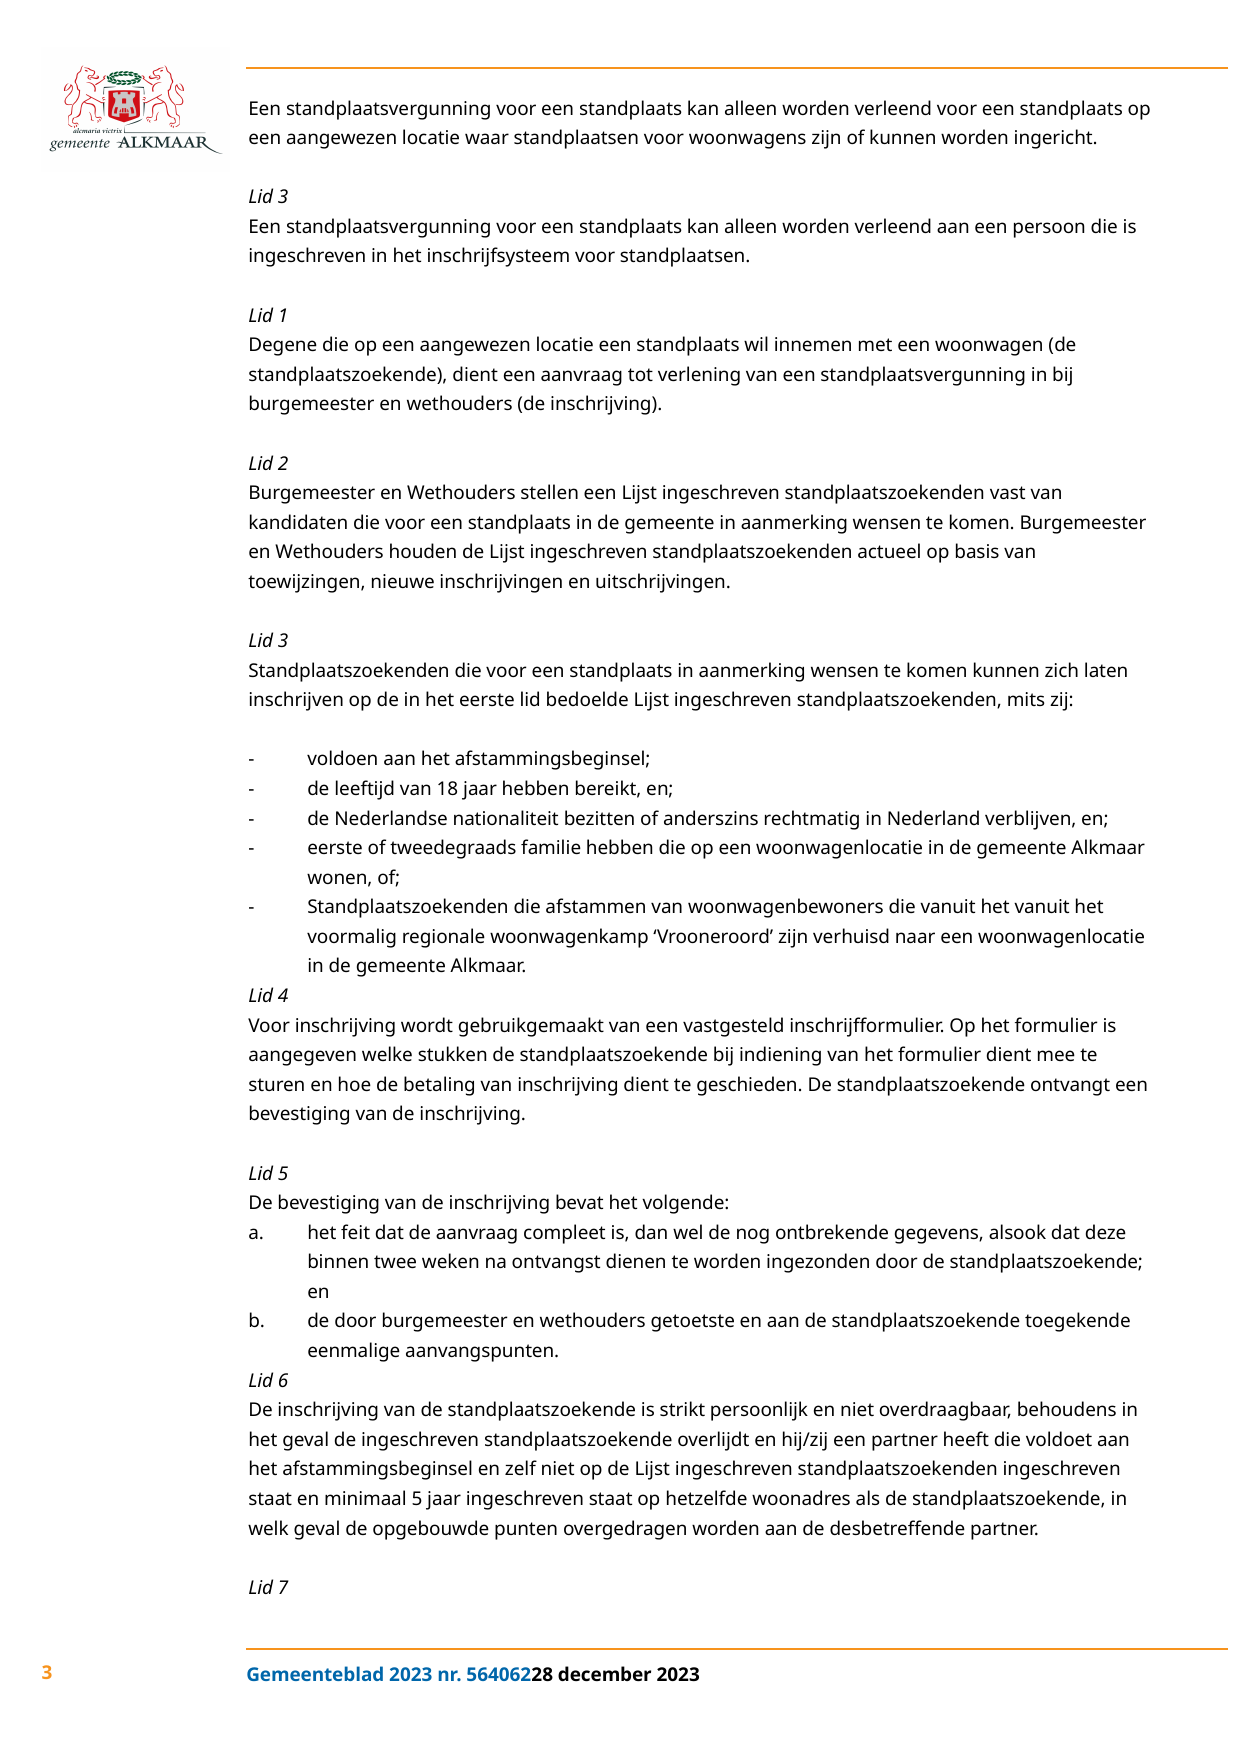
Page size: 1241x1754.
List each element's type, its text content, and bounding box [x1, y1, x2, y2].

text Burgemeester en Wethouders stellen een Lijst ingeschreven standplaatszoekenden vast van kandidaten die voor een standplaats in de gemeente in aanmerking wensen te komen. Burgemeester en Wethouders houden de Lijst ingeschreven standplaatszoekenden actueel op basis van toewijzingen, nieuwe inschrijvingen en uitschrijvingen. [248, 479, 1152, 594]
list de Nederlandse nationaliteit bezitten of anderszins rechtmatig in Nederland verblijven, en; [248, 805, 1152, 831]
text Een standplaatsvergunning voor een standplaats kan alleen worden verleend voor een standplaats op een aangewezen locatie waar standplaatsen voor woonwagens zijn of kunnen worden ingericht. [248, 95, 1152, 150]
text Lid 3 [248, 627, 1152, 653]
text Standplaatszoekenden die voor een standplaats in aanmerking wensen te komen kunnen zich laten inschrijven op de in het eerste lid bedoelde Lijst ingeschreven standplaatszoekenden, mits zij: [248, 657, 1152, 712]
list de door burgemeester en wethouders getoetste en aan de standplaatszoekende toegekende eenmalige aanvangspunten. [248, 1308, 1152, 1363]
text Lid 2 [248, 450, 1152, 476]
text Lid 1 [248, 302, 1152, 328]
text Een standplaatsvergunning voor een standplaats kan alleen worden verleend aan een persoon die is ingeschreven in het inschrijfsysteem voor standplaatsen. [248, 213, 1152, 268]
text Degene die op een aangewezen locatie een standplaats wil innemen met een woonwagen (de standplaatszoekende), dient een aanvraag tot verlening van een standplaatsvergunning in bij burgemeester en wethouders (de inschrijving). [248, 331, 1152, 416]
list voldoen aan het afstammingsbeginsel; [248, 746, 1152, 771]
text Voor inschrijving wordt gebruikgemaakt van een vastgesteld inschrijfformulier. Op het formulier is aangegeven welke stukken de standplaatszoekende bij indiening van het formulier dient mee te sturen en hoe de betaling van inschrijving dient te geschieden. De standplaatszoekende ontvangt een bevestiging van de inschrijving. [248, 1012, 1152, 1126]
text De bevestiging van de inschrijving bevat het volgende: [248, 1189, 1152, 1215]
text De inschrijving van de standplaatszoekende is strikt persoonlijk en niet overdraagbaar, behoudens in het geval de ingeschreven standplaatszoekende overlijdt en hij/zij een partner heeft die voldoet aan het afstammingsbeginsel en zelf niet op de Lijst ingeschreven standplaatszoekenden ingeschreven staat en minimaal 5 jaar ingeschreven staat op hetzelfde woonadres als de standplaatszoekende, in welk geval de opgebouwde punten overgedragen worden aan de desbetreffende partner. [248, 1396, 1152, 1541]
text Lid 5 [248, 1160, 1152, 1186]
list de leeftijd van 18 jaar hebben bereikt, en; [248, 775, 1152, 801]
picture [41, 47, 231, 172]
list eerste of tweedegraads familie hebben die op een woonwagenlocatie in de gemeente Alkmaar wonen, of; [248, 834, 1152, 890]
text Lid 4 [248, 982, 1152, 1008]
text Lid 6 [248, 1367, 1152, 1393]
text Lid 3 [248, 183, 1152, 209]
list Standplaatszoekenden die afstammen van woonwagenbewoners die vanuit het vanuit het voormalig regionale woonwagenkamp ‘Vrooneroord’ zijn verhuisd naar een woonwagenlocatie in de gemeente Alkmaar. [248, 893, 1152, 978]
text Lid 7 [248, 1574, 1152, 1600]
list het feit dat de aanvraag compleet is, dan wel de nog ontbrekende gegevens, alsook dat deze binnen twee weken na ontvangst dienen te worden ingezonden door de standplaatszoekende; en [248, 1219, 1152, 1304]
